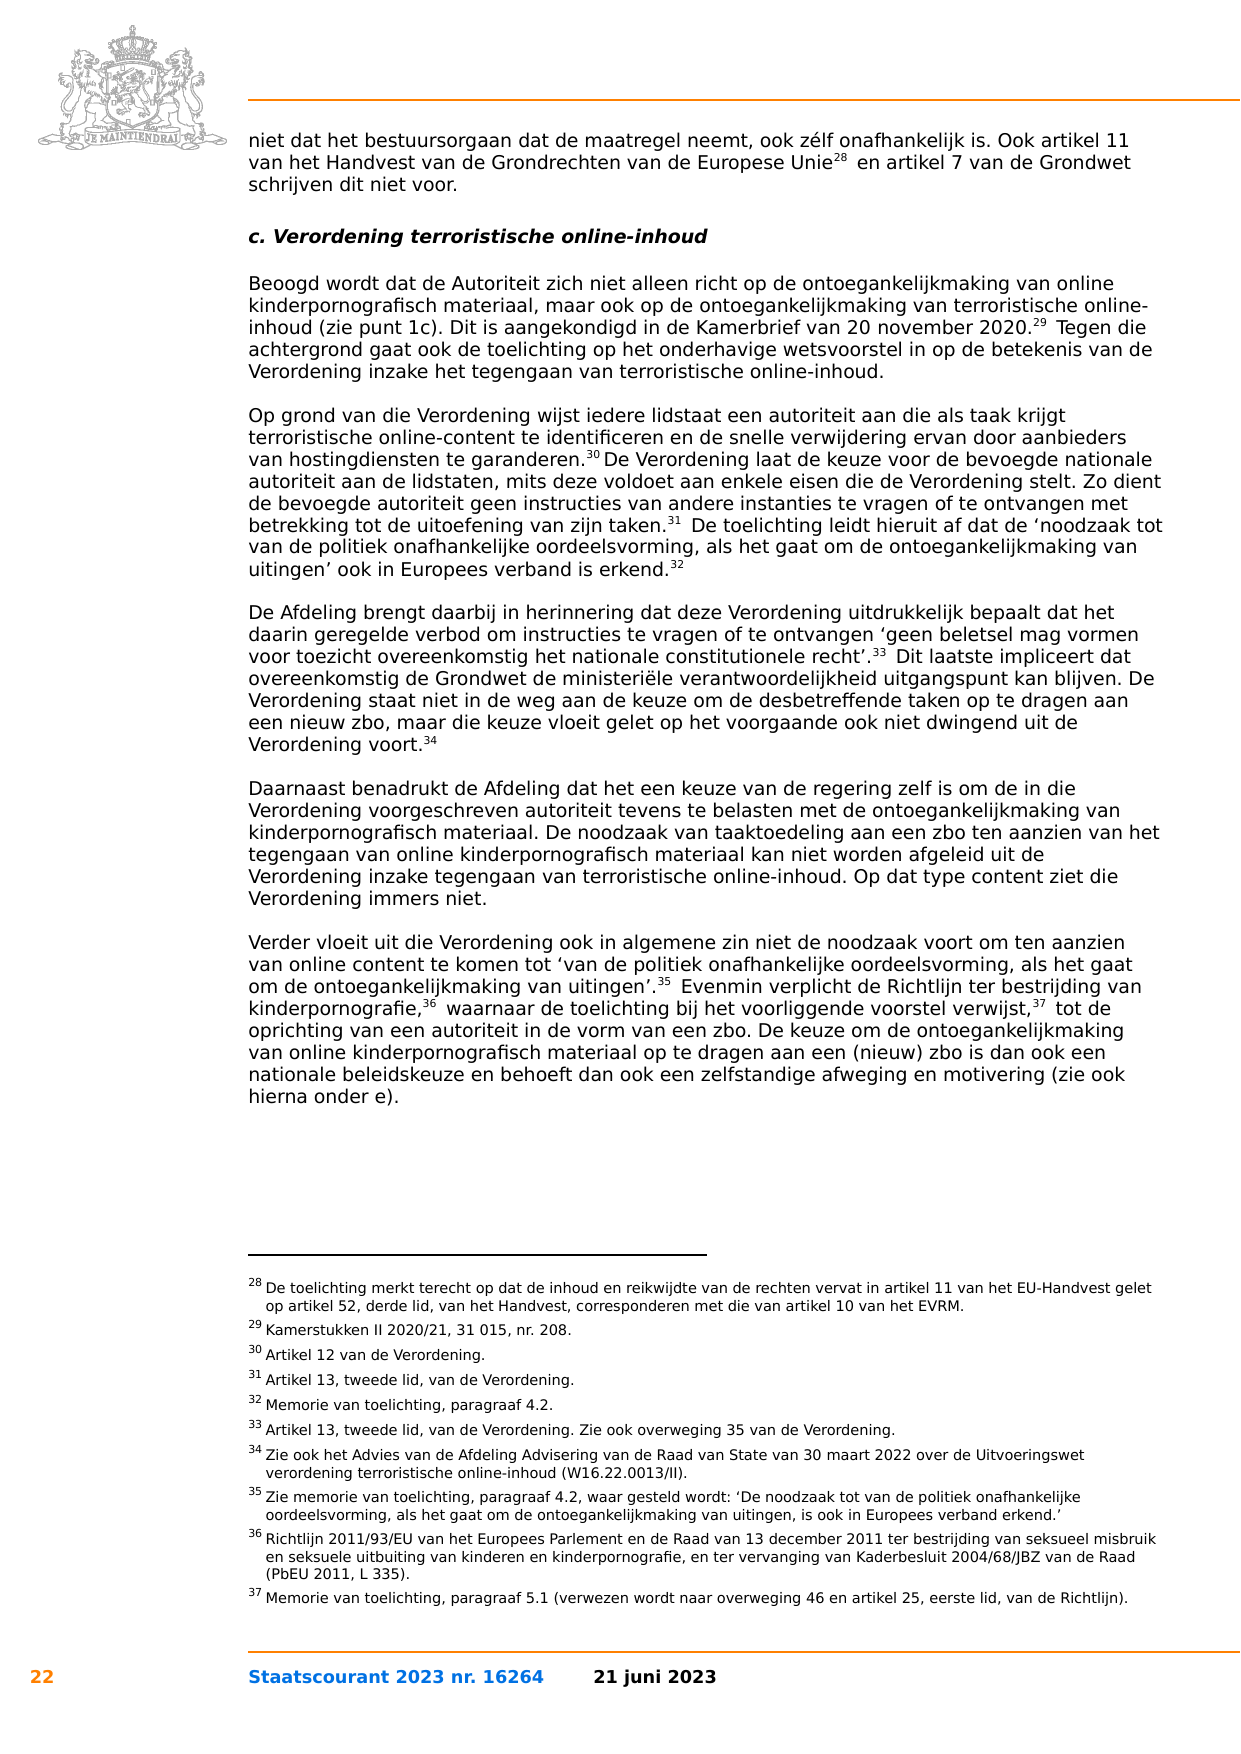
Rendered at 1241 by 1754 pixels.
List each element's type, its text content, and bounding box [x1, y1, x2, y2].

text Zie ook het Advies van de Afdeling Advisering van de Raad van State van 30 maart 2022 over de Uitvoeringswet verordening terroristische online-inhoud (W16.22.0013/II). [248, 1443, 1163, 1482]
text De Afdeling brengt daarbij in herinnering dat deze Verordening uitdrukkelijk bepaalt dat het daarin geregelde verbod om instructies te vragen of te ontvangen ‘geen beletsel mag vormen voor toezicht overeenkomstig het nationale constitutionele recht’. Dit laatste impliceert dat overeenkomstig de Grondwet de ministeriële verantwoordelijkheid uitgangspunt kan blijven. De Verordening staat niet in de weg aan de keuze om de desbetreffende taken op te dragen aan een nieuw zbo, maar die keuze vloeit gelet op het voorgaande ook niet dwingend uit de Verordening voort. [248, 602, 1163, 756]
picture [38, 25, 227, 150]
text Beoogd wordt dat de Autoriteit zich niet alleen richt op de ontoegankelijkmaking van online kinderpornografisch materiaal, maar ook op de ontoegankelijkmaking van terroristische online-inhoud (zie punt 1c). Dit is aangekondigd in de Kamerbrief van 20 november 2020. Tegen die achtergrond gaat ook de toelichting op het onderhavige wetsvoorstel in op de betekenis van de Verordening inzake het tegengaan van terroristische online-inhoud. [248, 273, 1163, 383]
text Daarnaast benadrukt de Afdeling dat het een keuze van de regering zelf is om de in die Verordening voorgeschreven autoriteit tevens te belasten met de ontoegankelijkmaking van kinderpornografisch materiaal. De noodzaak van taaktoedeling aan een zbo ten aanzien van het tegengaan van online kinderpornografisch materiaal kan niet worden afgeleid uit de Verordening inzake tegengaan van terroristische online-inhoud. Op dat type content ziet die Verordening immers niet. [248, 778, 1163, 910]
text Op grond van die Verordening wijst iedere lidstaat een autoriteit aan die als taak krijgt terroristische online-content te identificeren en de snelle verwijdering ervan door aanbieders van hostingdiensten te garanderen.De Verordening laat de keuze voor de bevoegde nationale autoriteit aan de lidstaten, mits deze voldoet aan enkele eisen die de Verordening stelt. Zo dient de bevoegde autoriteit geen instructies van andere instanties te vragen of te ontvangen met betrekking tot de uitoefening van zijn taken. De toelichting leidt hieruit af dat de ‘noodzaak tot van de politiek onafhankelijke oordeelsvorming, als het gaat om de ontoegankelijkmaking van uitingen’ ook in Europees verband is erkend. [248, 404, 1163, 580]
text Richtlijn 2011/93/EU van het Europees Parlement en de Raad van 13 december 2011 ter bestrijding van seksueel misbruik en seksuele uitbuiting van kinderen en kinderpornografie, en ter vervanging van Kaderbesluit 2004/68/JBZ van de Raad (PbEU 2011, L 335). [248, 1527, 1163, 1583]
subtitle c. Verordening terroristische online-inhoud [248, 226, 1163, 248]
text Artikel 13, tweede lid, van de Verordening. [248, 1368, 1163, 1390]
text Verder vloeit uit die Verordening ook in algemene zin niet de noodzaak voort om ten aanzien van online content te komen tot ‘van de politiek onafhankelijke oordeelsvorming, als het gaat om de ontoegankelijkmaking van uitingen’. Evenmin verplicht de Richtlijn ter bestrijding van kinderpornografie, waarnaar de toelichting bij het voorliggende voorstel verwijst, tot de oprichting van een autoriteit in de vorm van een zbo. De keuze om de ontoegankelijkmaking van online kinderpornografisch materiaal op te dragen aan een (nieuw) zbo is dan ook een nationale beleidskeuze en behoeft dan ook een zelfstandige afweging en motivering (zie ook hierna onder e). [248, 932, 1163, 1108]
text Artikel 13, tweede lid, van de Verordening. Zie ook overweging 35 van de Verordening. [248, 1418, 1163, 1440]
text Kamerstukken II 2020/21, 31 015, nr. 208. [248, 1318, 1163, 1340]
text niet dat het bestuursorgaan dat de maatregel neemt, ook zélf onafhankelijk is. Ook artikel 11 van het Handvest van de Grondrechten van de Europese Unie en artikel 7 van de Grondwet schrijven dit niet voor. [248, 130, 1163, 196]
text Memorie van toelichting, paragraaf 5.1 (verwezen wordt naar overweging 46 en artikel 25, eerste lid, van de Richtlijn). [248, 1586, 1163, 1608]
text Artikel 12 van de Verordening. [248, 1343, 1163, 1365]
text Zie memorie van toelichting, paragraaf 4.2, waar gesteld wordt: ‘De noodzaak tot van de politiek onafhankelijke oordeelsvorming, als het gaat om de ontoegankelijkmaking van uitingen, is ook in Europees verband erkend.’ [248, 1485, 1163, 1524]
text Memorie van toelichting, paragraaf 4.2. [248, 1393, 1163, 1415]
text De toelichting merkt terecht op dat de inhoud en reikwijdte van de rechten vervat in artikel 11 van het EU-Handvest gelet op artikel 52, derde lid, van het Handvest, corresponderen met die van artikel 10 van het EVRM. [248, 1276, 1163, 1315]
